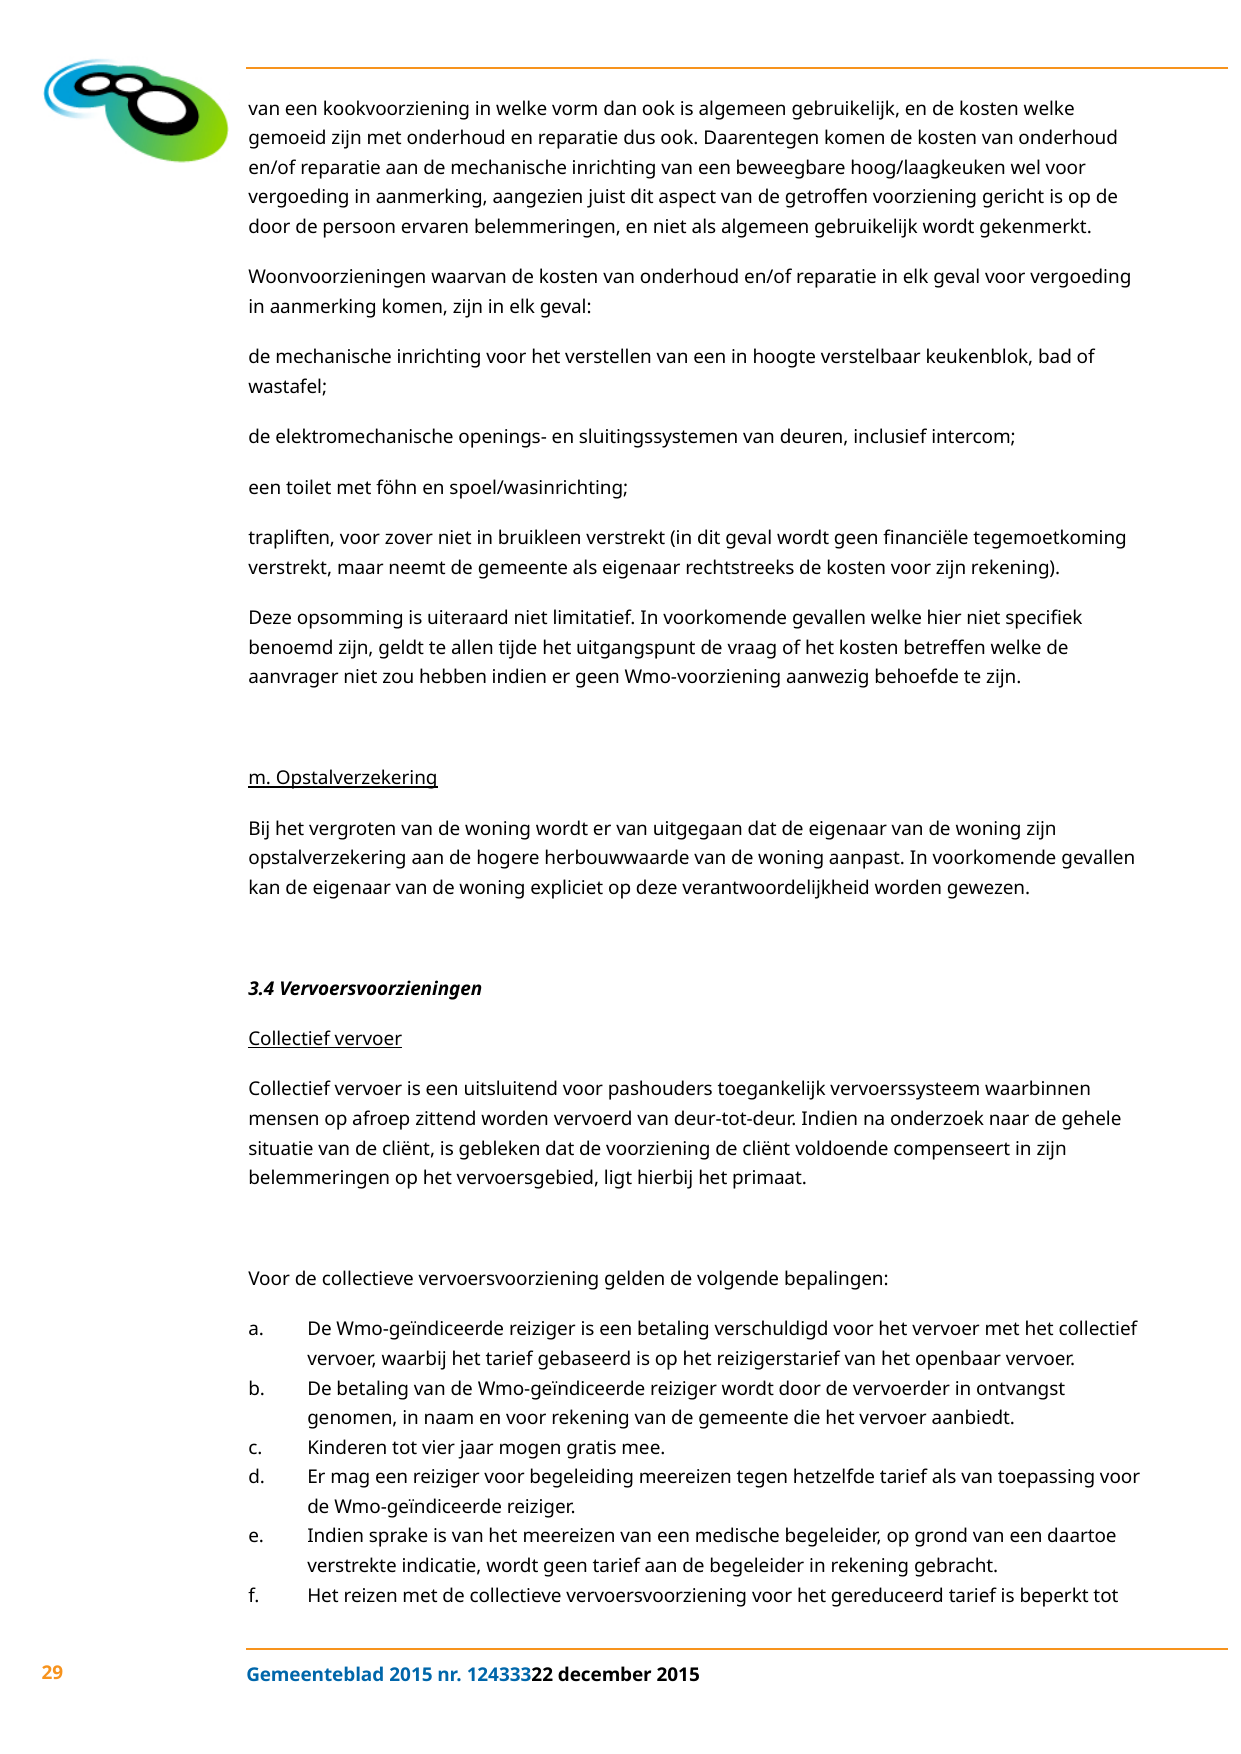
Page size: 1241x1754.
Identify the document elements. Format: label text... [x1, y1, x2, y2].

text Collectief vervoer [248, 1025, 1152, 1051]
list Er mag een reiziger voor begeleiding meereizen tegen hetzelfde tarief als van toepassing voor de Wmo-geïndiceerde reiziger. [248, 1463, 1152, 1519]
text 3.4 Vervoersvoorzieningen [248, 975, 1152, 1001]
list De Wmo-geïndiceerde reiziger is een betaling verschuldigd voor het vervoer met het collectief vervoer, waarbij het tarief gebaseerd is op het reizigerstarief van het openbaar vervoer. [248, 1316, 1152, 1371]
text van een kookvoorziening in welke vorm dan ook is algemeen gebruikelijk, en de kosten welke gemoeid zijn met onderhoud en reparatie dus ook. Daarentegen komen de kosten van onderhoud en/of reparatie aan de mechanische inrichting van een beweegbare hoog/laagkeuken wel voor vergoeding in aanmerking, aangezien juist dit aspect van de getroffen voorziening gericht is op de door de persoon ervaren belemmeringen, en niet als algemeen gebruikelijk wordt gekenmerkt. [248, 95, 1152, 239]
text de elektromechanische openings- en sluitingssystemen van deuren, inclusief intercom; [248, 423, 1152, 449]
text trapliften, voor zover niet in bruikleen verstrekt (in dit geval wordt geen financiële tegemoetkoming verstrekt, maar neemt de gemeente als eigenaar rechtstreeks de kosten voor zijn rekening). [248, 524, 1152, 580]
text m. Opstalverzekering [248, 764, 1152, 790]
text een toilet met föhn en spoel/wasinrichting; [248, 474, 1152, 500]
text Deze opsomming is uiteraard niet limitatief. In voorkomende gevallen welke hier niet specifiek benoemd zijn, geldt te allen tijde het uitgangspunt de vraag of het kosten betreffen welke de aanvrager niet zou hebben indien er geen Wmo-voorziening aanwezig behoefde te zijn. [248, 604, 1152, 689]
list De betaling van de Wmo-geïndiceerde reiziger wordt door de vervoerder in ontvangst genomen, in naam en voor rekening van de gemeente die het vervoer aanbiedt. [248, 1375, 1152, 1430]
list Kinderen tot vier jaar mogen gratis mee. [248, 1434, 1152, 1460]
text Collectief vervoer is een uitsluitend voor pashouders toegankelijk vervoerssysteem waarbinnen mensen op afroep zittend worden vervoerd van deur-tot-deur. Indien na onderzoek naar de gehele situatie van de cliënt, is gebleken dat de voorziening de cliënt voldoende compenseert in zijn belemmeringen op het vervoersgebied, ligt hierbij het primaat. [248, 1076, 1152, 1190]
text Bij het vergroten van de woning wordt er van uitgegaan dat de eigenaar van de woning zijn opstalverzekering aan de hogere herbouwwaarde van de woning aanpast. In voorkomende gevallen kan de eigenaar van de woning expliciet op deze verantwoordelijkheid worden gewezen. [248, 815, 1152, 900]
list Indien sprake is van het meereizen van een medische begeleider, op grond van een daartoe verstrekte indicatie, wordt geen tarief aan de begeleider in rekening gebracht. [248, 1523, 1152, 1578]
list Het reizen met de collectieve vervoersvoorziening voor het gereduceerd tarief is beperkt tot [248, 1582, 1152, 1608]
picture [41, 47, 231, 172]
text Woonvoorzieningen waarvan de kosten van onderhoud en/of reparatie in elk geval voor vergoeding in aanmerking komen, zijn in elk geval: [248, 263, 1152, 319]
text de mechanische inrichting voor het verstellen van een in hoogte verstelbaar keukenblok, bad of wastafel; [248, 343, 1152, 399]
text Voor de collectieve vervoersvoorziening gelden de volgende bepalingen: [248, 1265, 1152, 1291]
